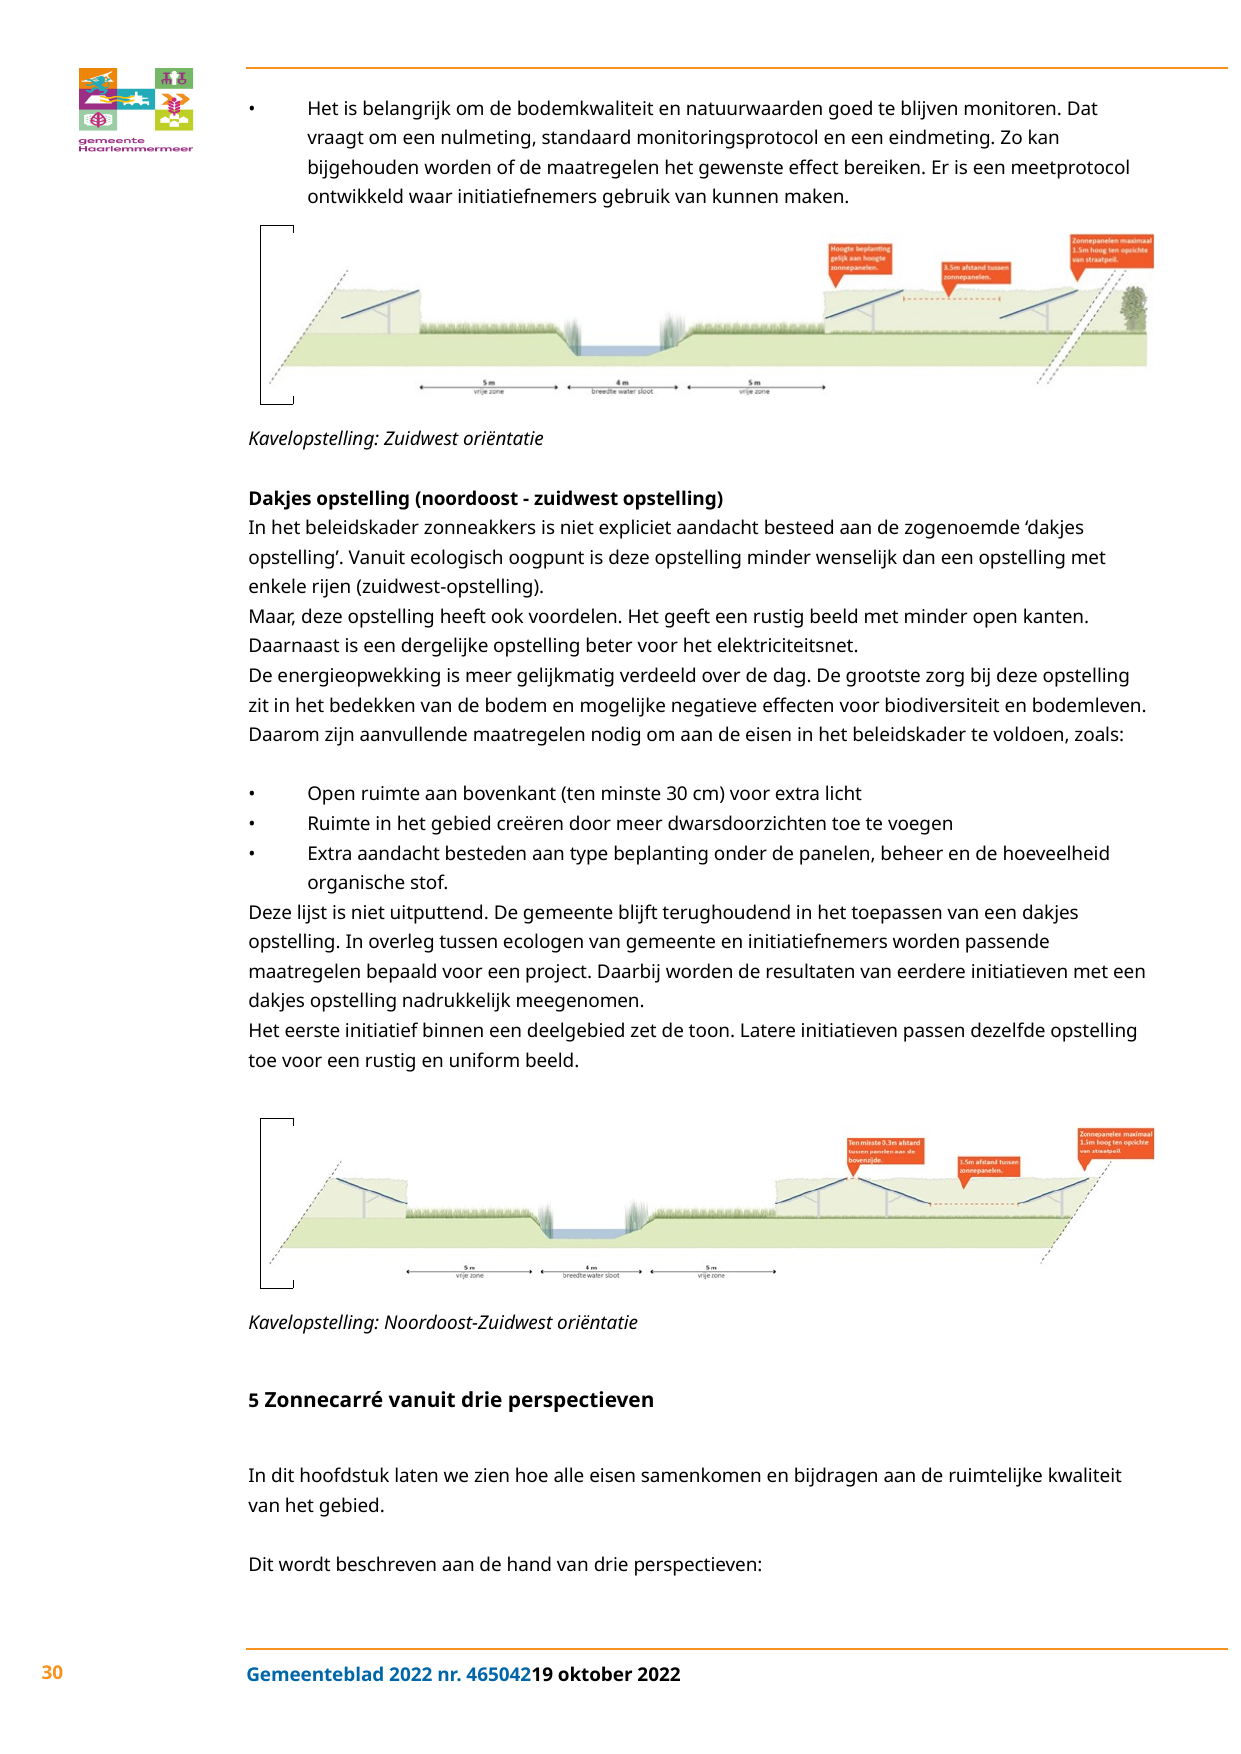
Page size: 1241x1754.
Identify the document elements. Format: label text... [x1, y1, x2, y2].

text Het eerste initiatief binnen een deelgebied zet de toon. Latere initiatieven passen dezelfde opstelling toe voor een rustig en uniform beeld. [248, 1017, 1152, 1072]
picture [41, 47, 231, 172]
list Ruimte in het gebied creëren door meer dwarsdoorzichten toe te voegen [248, 810, 1152, 836]
list Open ruimte aan bovenkant (ten minste 30 cm) voor extra licht [248, 781, 1152, 806]
text Dakjes opstelling (noordoost - zuidwest opstelling) [248, 485, 1152, 510]
list Het is belangrijk om de bodemkwaliteit en natuurwaarden goed te blijven monitoren. Dat vraagt om een nulmeting, standaard monitoringsprotocol en een eindmeting. Zo kan bijgehouden worden of de maatregelen het gewenste effect bereiken. Er is een meetprotocol ontwikkeld waar initiatiefnemers gebruik van kunnen maken. [248, 95, 1152, 209]
text De energieopwekking is meer gelijkmatig verdeeld over de dag. De grootste zorg bij deze opstelling zit in het bedekken van de bodem en mogelijke negatieve effecten voor biodiversiteit en bodemleven. Daarom zijn aanvullende maatregelen nodig om aan de eisen in het beleidskader te voldoen, zoals: [248, 662, 1152, 747]
text Kavelopstelling: Noordoost-Zuidwest oriëntatie [248, 1309, 1152, 1335]
text Maar, deze opstelling heeft ook voordelen. Het geeft een rustig beeld met minder open kanten. Daarnaast is een dergelijke opstelling beter voor het elektriciteitsnet. [248, 603, 1152, 658]
text In dit hoofdstuk laten we zien hoe alle eisen samenkomen en bijdragen aan de ruimtelijke kwaliteit van het gebied. [248, 1462, 1152, 1518]
text Kavelopstelling: Zuidwest oriëntatie [248, 426, 1152, 451]
text In het beleidskader zonneakkers is niet expliciet aandacht besteed aan de zogenoemde ‘dakjes opstelling’. Vanuit ecologisch oogpunt is deze opstelling minder wenselijk dan een opstelling met enkele rijen (zuidwest-opstelling). [248, 514, 1152, 599]
text Dit wordt beschreven aan de hand van drie perspectieven: [248, 1551, 1152, 1577]
picture [268, 1126, 1155, 1280]
picture [268, 233, 1155, 396]
text Deze lijst is niet uitputtend. De gemeente blijft terughoudend in het toepassen van een dakjes opstelling. In overleg tussen ecologen van gemeente en initiatiefnemers worden passende maatregelen bepaald voor een project. Daarbij worden de resultaten van eerdere initiatieven met een dakjes opstelling nadrukkelijk meegenomen. [248, 899, 1152, 1013]
list Extra aandacht besteden aan type beplanting onder de panelen, beheer en de hoeveelheid organische stof. [248, 840, 1152, 895]
text 5 Zonnecarré vanuit drie perspectieven [248, 1385, 1152, 1413]
